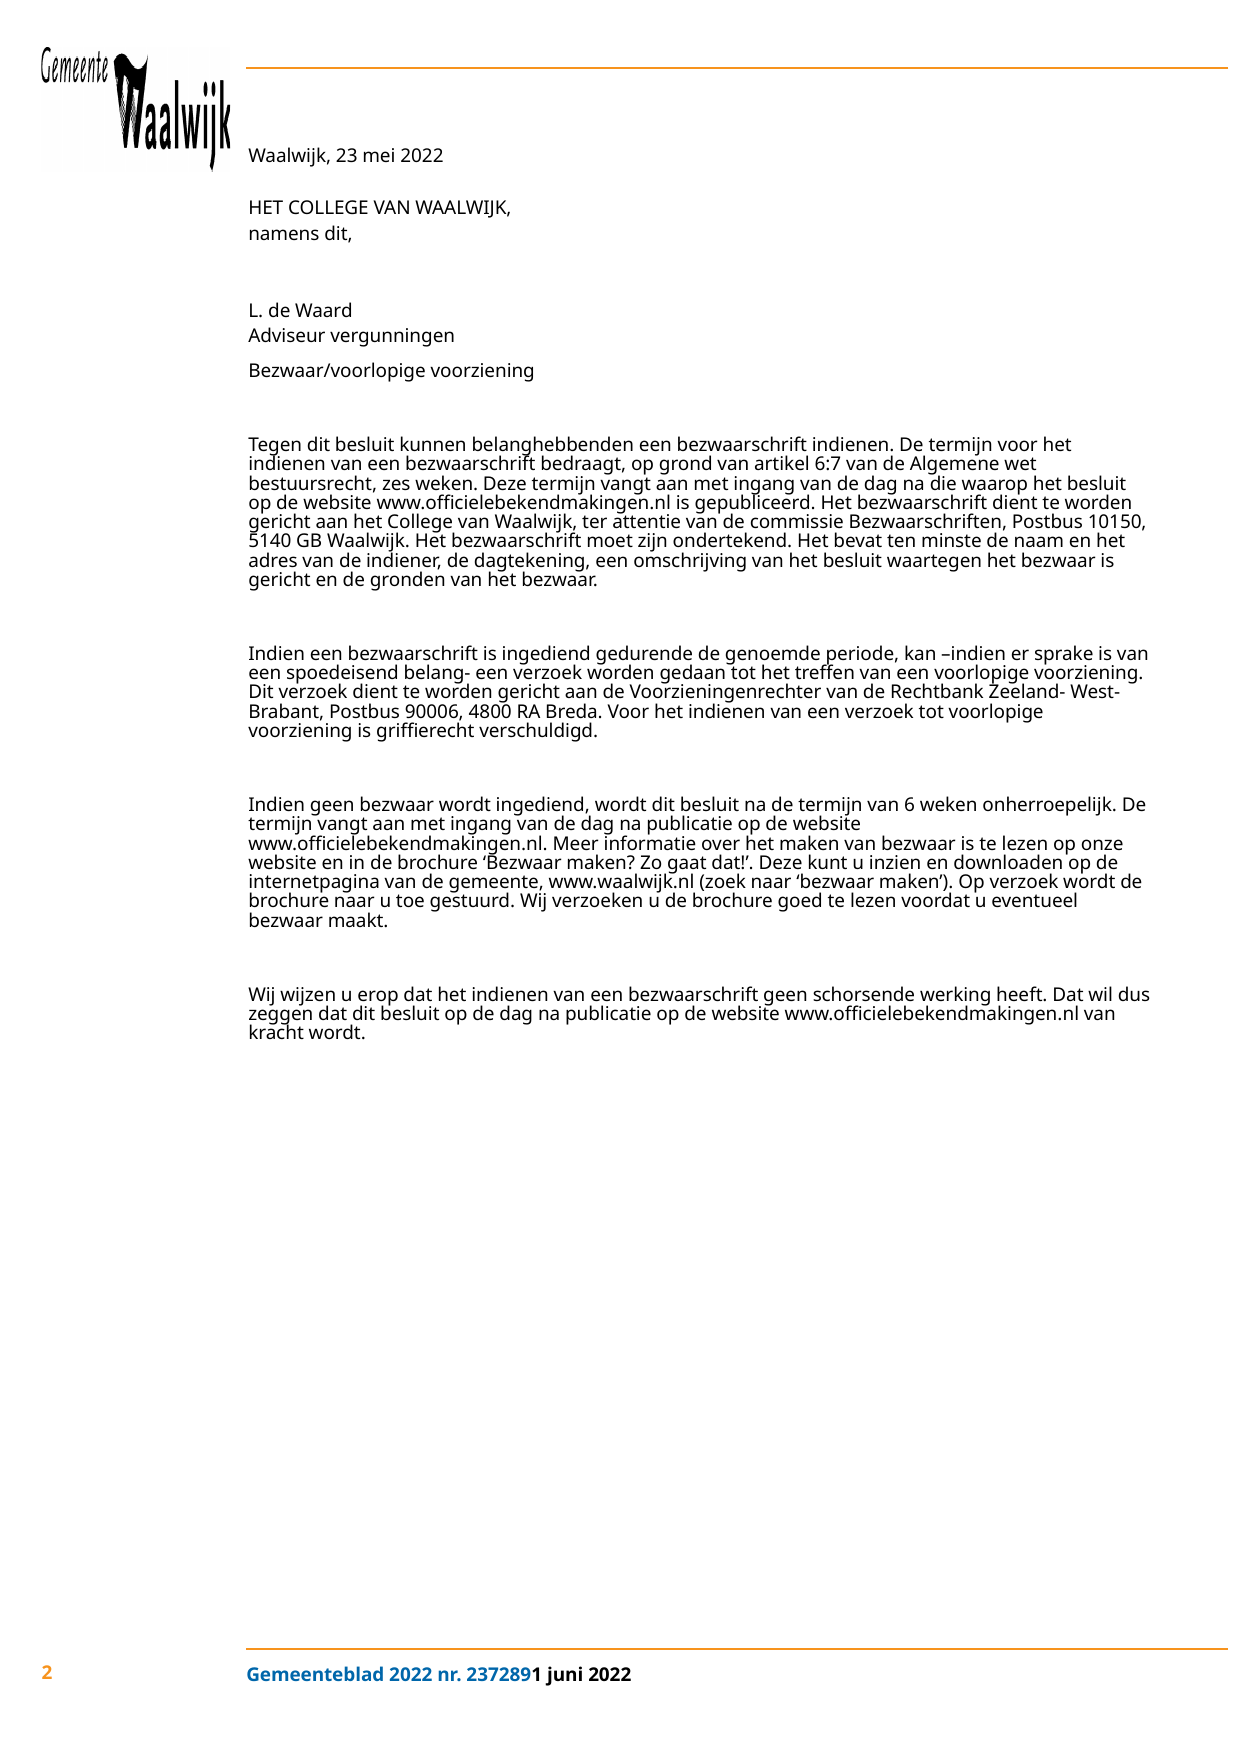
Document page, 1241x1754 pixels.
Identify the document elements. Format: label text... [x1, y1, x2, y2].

text L. de Waard [248, 297, 1152, 323]
text Tegen dit besluit kunnen belanghebbenden een bezwaarschrift indienen. De termijn voor het indienen van een bezwaarschrift bedraagt, op grond van artikel 6:7 van de Algemene wet bestuursrecht, zes weken. Deze termijn vangt aan met ingang van de dag na die waarop het besluit op de website www.officielebekendmakingen.nl is gepubliceerd. Het bezwaarschrift dient te worden gericht aan het College van Waalwijk, ter attentie van de commissie Bezwaarschriften, Postbus 10150, 5140 GB Waalwijk. Het bezwaarschrift moet zijn ondertekend. Het bevat ten minste de naam en het adres van de indiener, de dagtekening, een omschrijving van het besluit waartegen het bezwaar is gericht en de gronden van het bezwaar. [248, 436, 1152, 590]
text Indien geen bezwaar wordt ingediend, wordt dit besluit na de termijn van 6 weken onherroepelijk. De termijn vangt aan met ingang van de dag na publicatie op de website www.officielebekendmakingen.nl. Meer informatie over het maken van bezwaar is te lezen op onze website en in de brochure ‘Bezwaar maken? Zo gaat dat!’. Deze kunt u inzien en downloaden op de internetpagina van de gemeente, www.waalwijk.nl (zoek naar ‘bezwaar maken’). Op verzoek wordt de brochure naar u toe gestuurd. Wij verzoeken u de brochure goed te lezen voordat u eventueel bezwaar maakt. [248, 796, 1152, 931]
text Waalwijk, 23 mei 2022 [248, 143, 1152, 168]
text Indien een bezwaarschrift is ingediend gedurende de genoemde periode, kan –indien er sprake is van een spoedeisend belang- een verzoek worden gedaan tot het treffen van een voorlopige voorziening. Dit verzoek dient te worden gericht aan de Voorzieningenrechter van de Rechtbank Zeeland- West- Brabant, Postbus 90006, 4800 RA Breda. Voor het indienen van een verzoek tot voorlopige voorziening is griffierecht verschuldigd. [248, 645, 1152, 741]
text Wij wijzen u erop dat het indienen van een bezwaarschrift geen schorsende werking heeft. Dat wil dus zeggen dat dit besluit op de dag na publicatie op de website www.officielebekendmakingen.nl van kracht wordt. [248, 986, 1152, 1043]
text HET COLLEGE VAN WAALWIJK, [248, 194, 1152, 220]
text Adviseur vergunningen [248, 323, 1152, 348]
picture [41, 47, 231, 172]
text Bezwaar/voorlopige voorziening [248, 362, 1152, 381]
text namens dit, [248, 220, 1152, 246]
